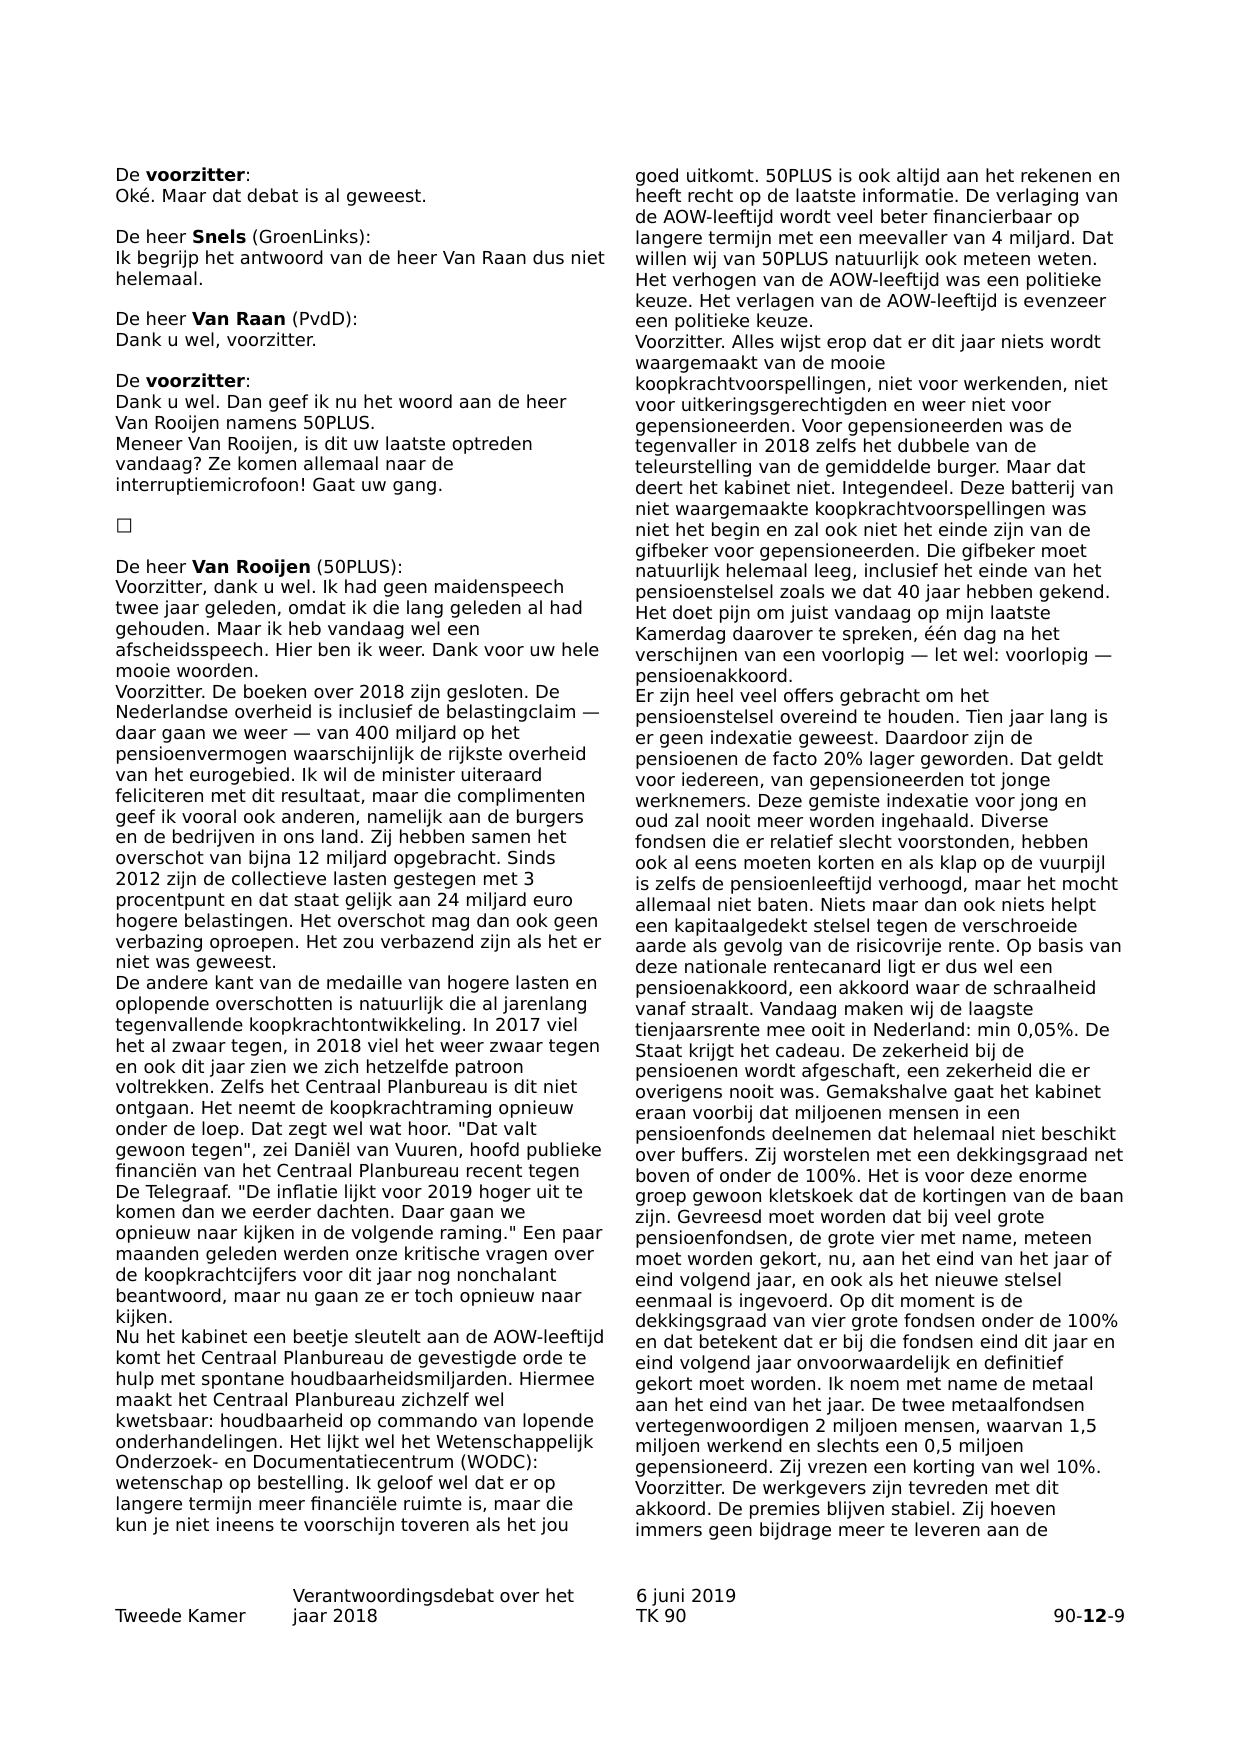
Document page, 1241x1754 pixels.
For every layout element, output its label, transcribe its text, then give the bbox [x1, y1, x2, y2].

text Voorzitter. De boeken over 2018 zijn gesloten. De Nederlandse overheid is inclusief de belastingclaim — daar gaan we weer — van 400 miljard op het pensioenvermogen waarschijnlijk de rijkste overheid van het eurogebied. Ik wil de minister uiteraard feliciteren met dit resultaat, maar die complimenten geef ik vooral ook anderen, namelijk aan de burgers en de bedrijven in ons land. Zij hebben samen het overschot van bijna 12 miljard opgebracht. Sinds 2012 zijn de collectieve lasten gestegen met 3 procentpunt en dat staat gelijk aan 24 miljard euro hogere belastingen. Het overschot mag dan ook geen verbazing oproepen. Het zou verbazend zijn als het er niet was geweest. [115, 681, 605, 973]
text goed uitkomt. 50PLUS is ook altijd aan het rekenen en heeft recht op de laatste informatie. De verlaging van de AOW-leeftijd wordt veel beter financierbaar op langere termijn met een meevaller van 4 miljard. Dat willen wij van 50PLUS natuurlijk ook meteen weten. Het verhogen van de AOW-leeftijd was een politieke keuze. Het verlagen van de AOW-leeftijd is evenzeer een politieke keuze. [635, 165, 1125, 332]
text Ik begrijp het antwoord van de heer Van Raan dus niet helemaal. [115, 248, 605, 289]
text De voorzitter: [115, 165, 605, 186]
text De heer Snels (GroenLinks): [115, 227, 605, 248]
text Voorzitter. De werkgevers zijn tevreden met dit akkoord. De premies blijven stabiel. Zij hoeven immers geen bijdrage meer te leveren aan de [635, 1478, 1125, 1540]
text ⬜ [115, 516, 605, 536]
text De heer Van Rooijen (50PLUS): [115, 556, 605, 577]
text Voorzitter. Alles wijst erop dat er dit jaar niets wordt waargemaakt van de mooie koopkrachtvoorspellingen, niet voor werkenden, niet voor uitkeringsgerechtigden en weer niet voor gepensioneerden. Voor gepensioneerden was de tegenvaller in 2018 zelfs het dubbele van de teleurstelling van de gemiddelde burger. Maar dat deert het kabinet niet. Integendeel. Deze batterij van niet waargemaakte koopkrachtvoorspellingen was niet het begin en zal ook niet het einde zijn van de gifbeker voor gepensioneerden. Die gifbeker moet natuurlijk helemaal leeg, inclusief het einde van het pensioenstelsel zoals we dat 40 jaar hebben gekend. Het doet pijn om juist vandaag op mijn laatste Kamerdag daarover te spreken, één dag na het verschijnen van een voorlopig — let wel: voorlopig — pensioenakkoord. [635, 332, 1125, 686]
text Dank u wel. Dan geef ik nu het woord aan de heer Van Rooijen namens 50PLUS. [115, 392, 605, 433]
text De heer Van Raan (PvdD): [115, 309, 605, 330]
text Er zijn heel veel offers gebracht om het pensioenstelsel overeind te houden. Tien jaar lang is er geen indexatie geweest. Daardoor zijn de pensioenen de facto 20% lager geworden. Dat geldt voor iedereen, van gepensioneerden tot jonge werknemers. Deze gemiste indexatie voor jong en oud zal nooit meer worden ingehaald. Diverse fondsen die er relatief slecht voorstonden, hebben ook al eens moeten korten en als klap op de vuurpijl is zelfs de pensioenleeftijd verhoogd, maar het mocht allemaal niet baten. Niets maar dan ook niets helpt een kapitaalgedekt stelsel tegen de verschroeide aarde als gevolg van de risicovrije rente. Op basis van deze nationale rentecanard ligt er dus wel een pensioenakkoord, een akkoord waar de schraalheid vanaf straalt. Vandaag maken wij de laagste tienjaarsrente mee ooit in Nederland: min 0,05%. De Staat krijgt het cadeau. De zekerheid bij de pensioenen wordt afgeschaft, een zekerheid die er overigens nooit was. Gemakshalve gaat het kabinet eraan voorbij dat miljoenen mensen in een pensioenfonds deelnemen dat helemaal niet beschikt over buffers. Zij worstelen met een dekkingsgraad net boven of onder de 100%. Het is voor deze enorme groep gewoon kletskoek dat de kortingen van de baan zijn. Gevreesd moet worden dat bij veel grote pensioenfondsen, de grote vier met name, meteen moet worden gekort, nu, aan het eind van het jaar of eind volgend jaar, en ook als het nieuwe stelsel eenmaal is ingevoerd. Op dit moment is de dekkingsgraad van vier grote fondsen onder de 100% en dat betekent dat er bij die fondsen eind dit jaar en eind volgend jaar onvoorwaardelijk en definitief gekort moet worden. Ik noem met name de metaal aan het eind van het jaar. De twee metaalfondsen vertegenwoordigen 2 miljoen mensen, waarvan 1,5 miljoen werkend en slechts een 0,5 miljoen gepensioneerd. Zij vrezen een korting van wel 10%. [635, 686, 1125, 1478]
text Dank u wel, voorzitter. [115, 330, 605, 351]
text Meneer Van Rooijen, is dit uw laatste optreden vandaag? Ze komen allemaal naar de interruptiemicrofoon! Gaat uw gang. [115, 433, 605, 496]
text Voorzitter, dank u wel. Ik had geen maidenspeech twee jaar geleden, omdat ik die lang geleden al had gehouden. Maar ik heb vandaag wel een afscheidsspeech. Hier ben ik weer. Dank voor uw hele mooie woorden. [115, 577, 605, 681]
text De voorzitter: [115, 371, 605, 392]
text De andere kant van de medaille van hogere lasten en oplopende overschotten is natuurlijk die al jarenlang tegenvallende koopkrachtontwikkeling. In 2017 viel het al zwaar tegen, in 2018 viel het weer zwaar tegen en ook dit jaar zien we zich hetzelfde patroon voltrekken. Zelfs het Centraal Planbureau is dit niet ontgaan. Het neemt de koopkrachtraming opnieuw onder de loep. Dat zegt wel wat hoor. "Dat valt gewoon tegen", zei Daniël van Vuuren, hoofd publieke financiën van het Centraal Planbureau recent tegen De Telegraaf. "De inflatie lijkt voor 2019 hoger uit te komen dan we eerder dachten. Daar gaan we opnieuw naar kijken in de volgende raming." Een paar maanden geleden werden onze kritische vragen over de koopkrachtcijfers voor dit jaar nog nonchalant beantwoord, maar nu gaan ze er toch opnieuw naar kijken. [115, 973, 605, 1327]
text Oké. Maar dat debat is al geweest. [115, 186, 605, 207]
text Nu het kabinet een beetje sleutelt aan de AOW-leeftijd komt het Centraal Planbureau de gevestigde orde te hulp met spontane houdbaarheidsmiljarden. Hiermee maakt het Centraal Planbureau zichzelf wel kwetsbaar: houdbaarheid op commando van lopende onderhandelingen. Het lijkt wel het Wetenschappelijk Onderzoek- en Documentatiecentrum (WODC): wetenschap op bestelling. Ik geloof wel dat er op langere termijn meer financiële ruimte is, maar die kun je niet ineens te voorschijn toveren als het jou [115, 1327, 605, 1536]
